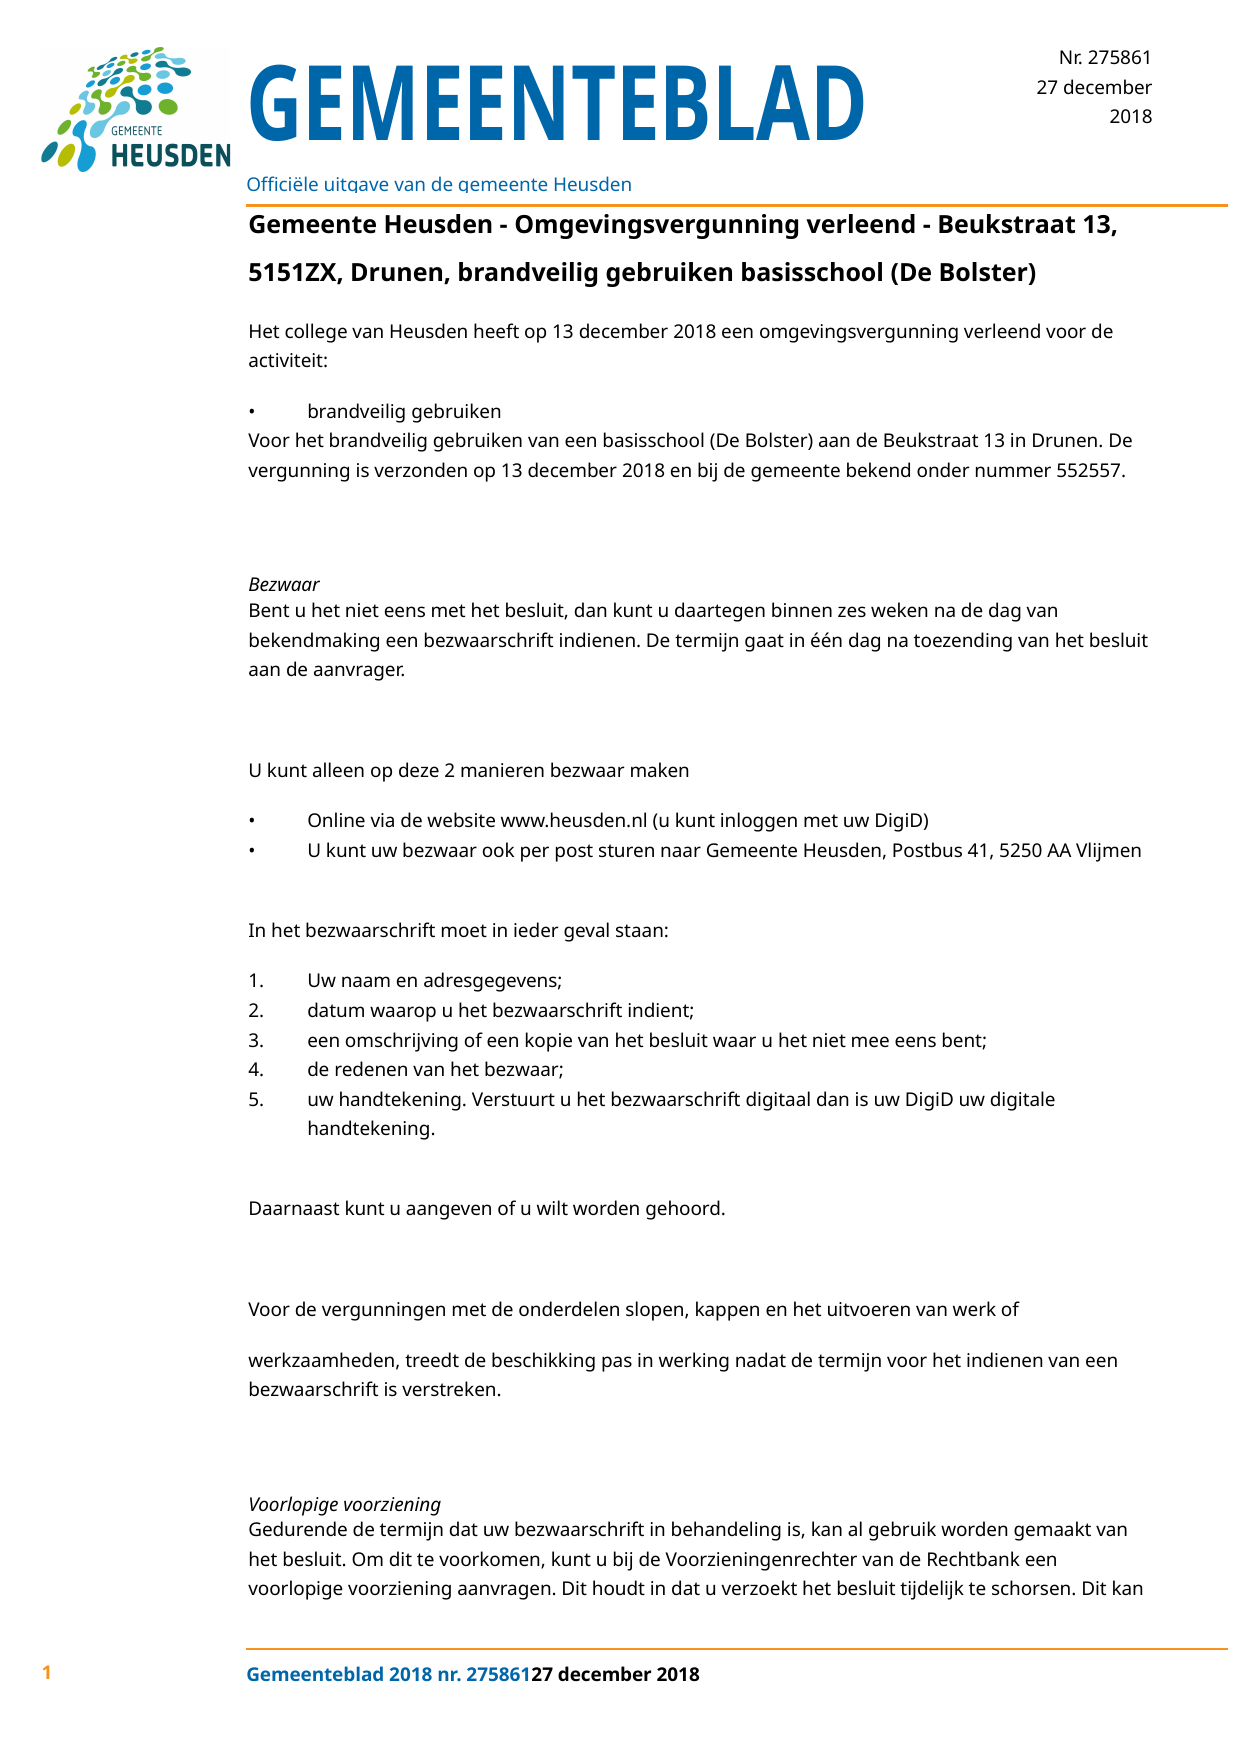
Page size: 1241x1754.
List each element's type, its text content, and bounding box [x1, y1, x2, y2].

picture [41, 47, 231, 172]
text Voor het brandveilig gebruiken van een basisschool (De Bolster) aan de Beukstraat 13 in Drunen. De vergunning is verzonden op 13 december 2018 en bij de gemeente bekend onder nummer 552557. [248, 427, 1152, 483]
text Voorlopige voorziening [248, 1491, 1152, 1516]
list een omschrijving of een kopie van het besluit waar u het niet mee eens bent; [248, 1027, 1152, 1052]
text U kunt alleen op deze 2 manieren bezwaar maken [248, 757, 1152, 783]
text werkzaamheden, treedt de beschikking pas in werking nadat de termijn voor het indienen van een bezwaarschrift is verstreken. [248, 1347, 1152, 1402]
text Bezwaar [248, 571, 1152, 597]
text In het bezwaarschrift moet in ieder geval staan: [248, 917, 1152, 943]
text Gedurende de termijn dat uw bezwaarschrift in behandeling is, kan al gebruik worden gemaakt van het besluit. Om dit te voorkomen, kunt u bij de Voorzieningenrechter van de Rechtbank een voorlopige voorziening aanvragen. Dit houdt in dat u verzoekt het besluit tijdelijk te schorsen. Dit kan [248, 1516, 1152, 1601]
list uw handtekening. Verstuurt u het bezwaarschrift digitaal dan is uw DigiD uw digitale handtekening. [248, 1086, 1152, 1141]
list Online via de website www.heusden.nl (u kunt inloggen met uw DigiD) [248, 808, 1152, 833]
list de redenen van het bezwaar; [248, 1056, 1152, 1082]
text Gemeente Heusden - Omgevingsvergunning verleend - Beukstraat 13, 5151ZX, Drunen, brandveilig gebruiken basisschool (De Bolster) [248, 207, 1152, 288]
text Bent u het niet eens met het besluit, dan kunt u daartegen binnen zes weken na de dag van bekendmaking een bezwaarschrift indienen. De termijn gaat in één dag na toezending van het besluit aan de aanvrager. [248, 597, 1152, 682]
text Het college van Heusden heeft op 13 december 2018 een omgevingsvergunning verleend voor de activiteit: [248, 318, 1152, 373]
list datum waarop u het bezwaarschrift indient; [248, 997, 1152, 1023]
list brandveilig gebruiken [248, 398, 1152, 424]
text Daarnaast kunt u aangeven of u wilt worden gehoord. [248, 1196, 1152, 1221]
list Uw naam en adresgegevens; [248, 968, 1152, 993]
list U kunt uw bezwaar ook per post sturen naar Gemeente Heusden, Postbus 41, 5250 AA Vlijmen [248, 837, 1152, 863]
text Voor de vergunningen met de onderdelen slopen, kappen en het uitvoeren van werk of [248, 1296, 1152, 1322]
